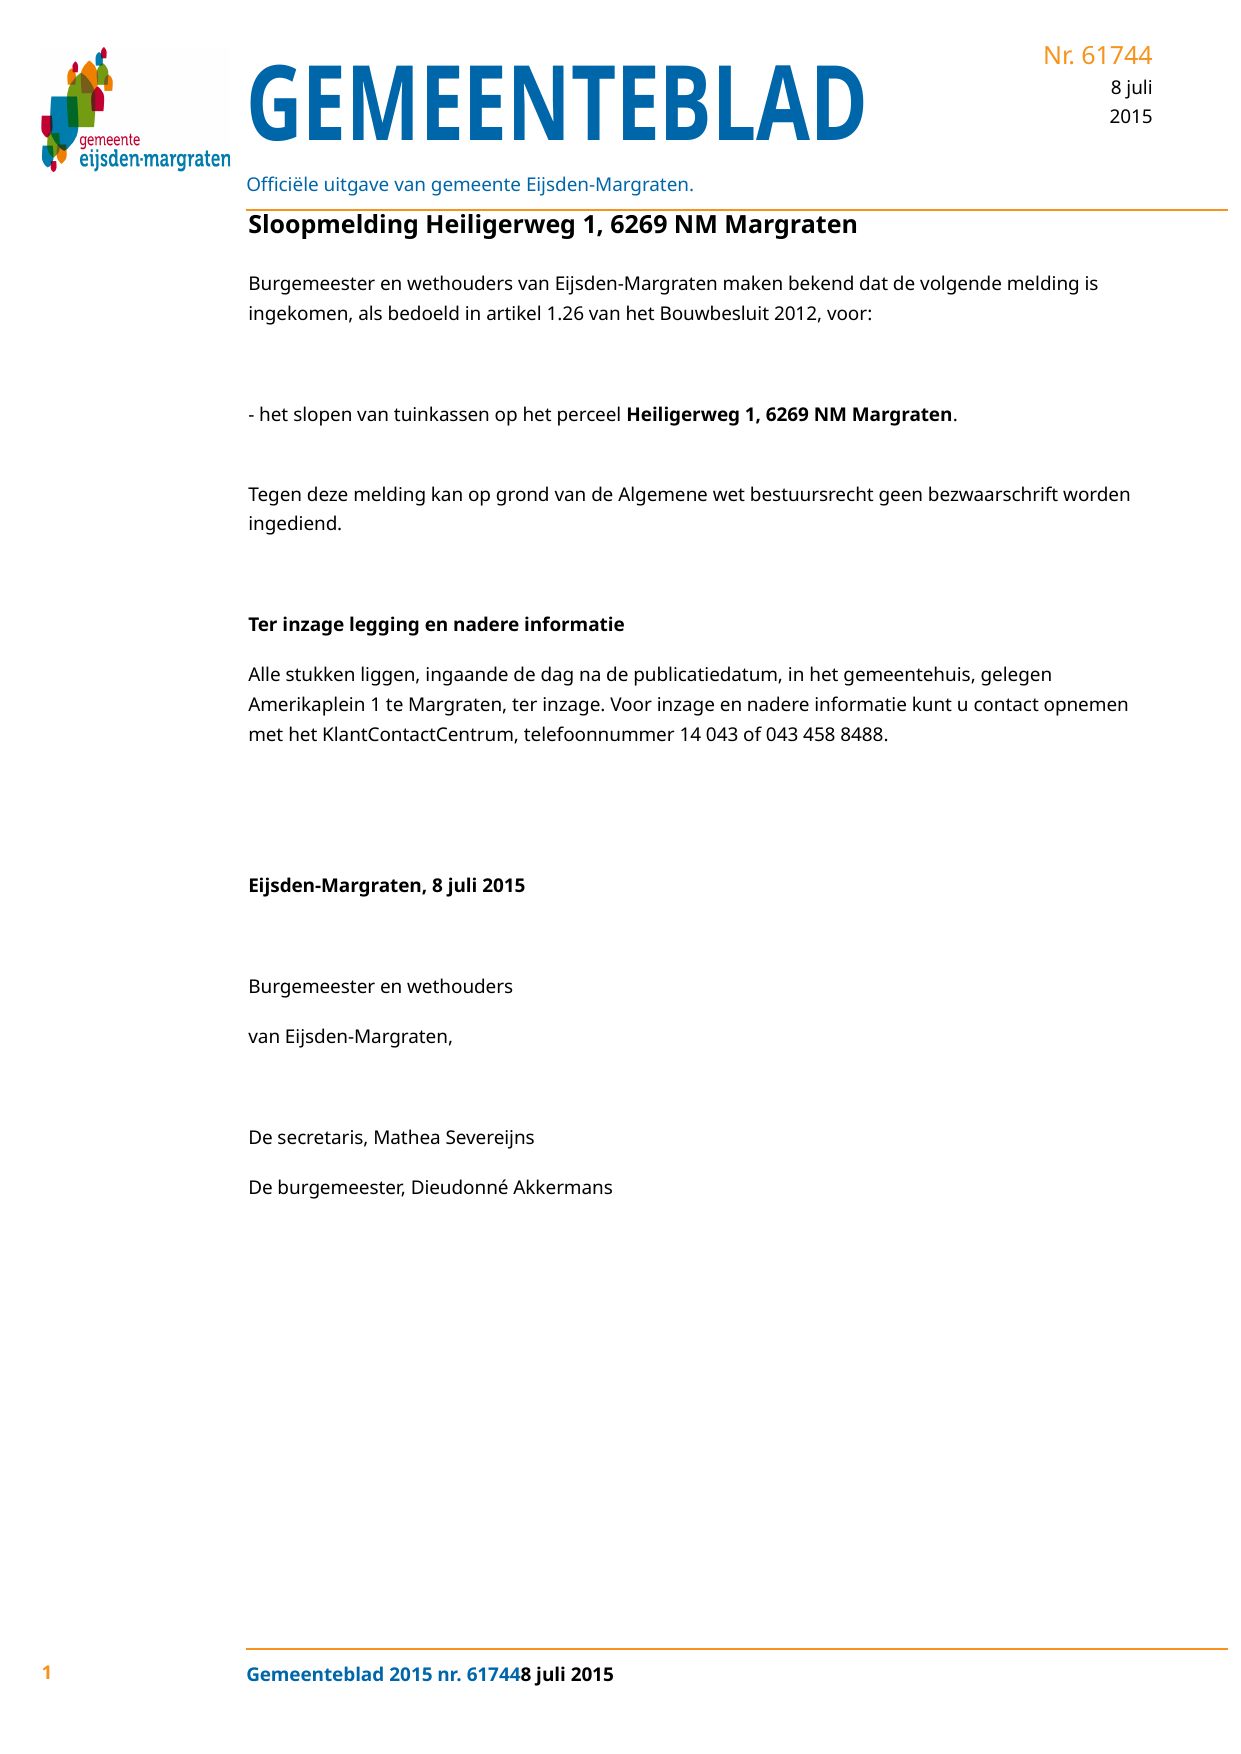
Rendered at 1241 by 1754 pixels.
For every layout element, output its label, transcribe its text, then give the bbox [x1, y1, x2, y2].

text Burgemeester en wethouders [248, 973, 1152, 998]
text Tegen deze melding kan op grond van de Algemene wet bestuursrecht geen bezwaarschrift worden ingediend. [248, 481, 1152, 536]
text van Eijsden-Margraten, [248, 1023, 1152, 1049]
text De burgemeester, Dieudonné Akkermans [248, 1174, 1152, 1200]
picture [41, 47, 231, 172]
text Alle stukken liggen, ingaande de dag na de publicatiedatum, in het gemeentehuis, gelegen Amerikaplein 1 te Margraten, ter inzage. Voor inzage en nadere informatie kunt u contact opnemen met het KlantContactCentrum, telefoonnummer 14 043 of 043 458 8488. [248, 662, 1152, 746]
text Ter inzage legging en nadere informatie [248, 611, 1152, 637]
text Burgemeester en wethouders van Eijsden-Margraten maken bekend dat de volgende melding is ingekomen, als bedoeld in artikel 1.26 van het Bouwbesluit 2012, voor: [248, 270, 1152, 326]
text Sloopmelding Heiligerweg 1, 6269 NM Margraten [248, 211, 1152, 241]
text - het slopen van tuinkassen op het perceel Heiligerweg 1, 6269 NM Margraten. [248, 401, 1152, 426]
text De secretaris, Mathea Severeijns [248, 1124, 1152, 1150]
text Eijsden-Margraten, 8 juli 2015 [248, 872, 1152, 898]
